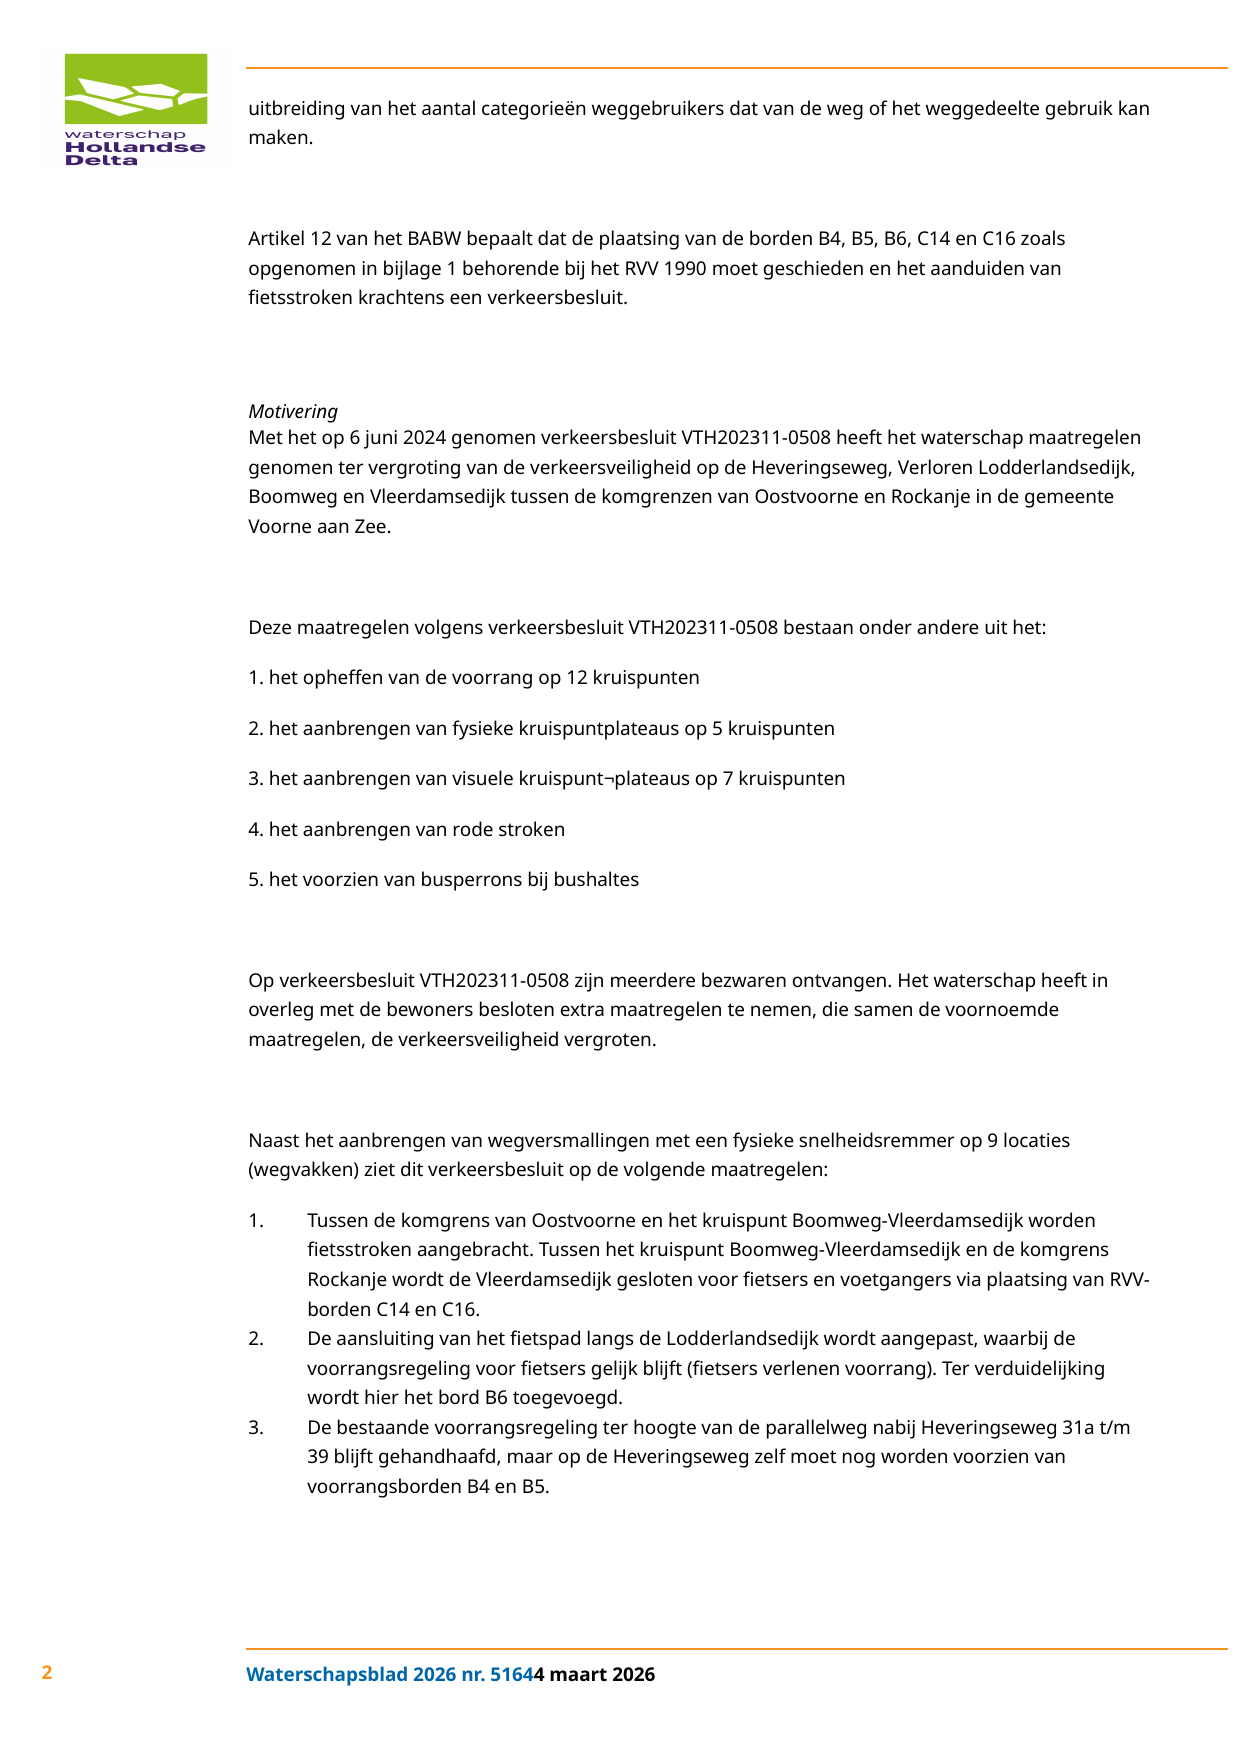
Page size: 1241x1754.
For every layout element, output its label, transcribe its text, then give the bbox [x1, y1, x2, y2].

text 2. het aanbrengen van fysieke kruispuntplateaus op 5 kruispunten [248, 715, 1152, 741]
text Op verkeersbesluit VTH202311-0508 zijn meerdere bezwaren ontvangen. Het waterschap heeft in overleg met de bewoners besloten extra maatregelen te nemen, die samen de voornoemde maatregelen, de verkeersveiligheid vergroten. [248, 967, 1152, 1052]
list De bestaande voorrangsregeling ter hoogte van de parallelweg nabij Heveringseweg 31a t/m 39 blijft gehandhaafd, maar op de Heveringseweg zelf moet nog worden voorzien van voorrangsborden B4 en B5. [248, 1414, 1152, 1499]
text Motivering [248, 399, 1152, 424]
text 4. het aanbrengen van rode stroken [248, 816, 1152, 841]
text Met het op 6 juni 2024 genomen verkeersbesluit VTH202311-0508 heeft het waterschap maatregelen genomen ter vergroting van de verkeersveiligheid op de Heveringseweg, Verloren Lodderlandsedijk, Boomweg en Vleerdamsedijk tussen de komgrenzen van Oostvoorne en Rockanje in de gemeente Voorne aan Zee. [248, 424, 1152, 539]
text Naast het aanbrengen van wegversmallingen met een fysieke snelheidsremmer op 9 locaties (wegvakken) ziet dit verkeersbesluit op de volgende maatregelen: [248, 1127, 1152, 1182]
picture [41, 47, 231, 172]
text Artikel 12 van het BABW bepaalt dat de plaatsing van de borden B4, B5, B6, C14 en C16 zoals opgenomen in bijlage 1 behorende bij het RVV 1990 moet geschieden en het aanduiden van fietsstroken krachtens een verkeersbesluit. [248, 225, 1152, 310]
text 1. het opheffen van de voorrang op 12 kruispunten [248, 664, 1152, 690]
list Tussen de komgrens van Oostvoorne en het kruispunt Boomweg-Vleerdamsedijk worden fietsstroken aangebracht. Tussen het kruispunt Boomweg-Vleerdamsedijk en de komgrens Rockanje wordt de Vleerdamsedijk gesloten voor fietsers en voetgangers via plaatsing van RVV-borden C14 en C16. [248, 1207, 1152, 1321]
list De aansluiting van het fietspad langs de Lodderlandsedijk wordt aangepast, waarbij de voorrangsregeling voor fietsers gelijk blijft (fietsers verlenen voorrang). Ter verduidelijking wordt hier het bord B6 toegevoegd. [248, 1325, 1152, 1410]
text uitbreiding van het aantal categorieën weggebruikers dat van de weg of het weggedeelte gebruik kan maken. [248, 95, 1152, 150]
text 3. het aanbrengen van visuele kruispunt¬plateaus op 7 kruispunten [248, 765, 1152, 791]
text 5. het voorzien van busperrons bij bushaltes [248, 866, 1152, 892]
text Deze maatregelen volgens verkeersbesluit VTH202311-0508 bestaan onder andere uit het: [248, 614, 1152, 640]
